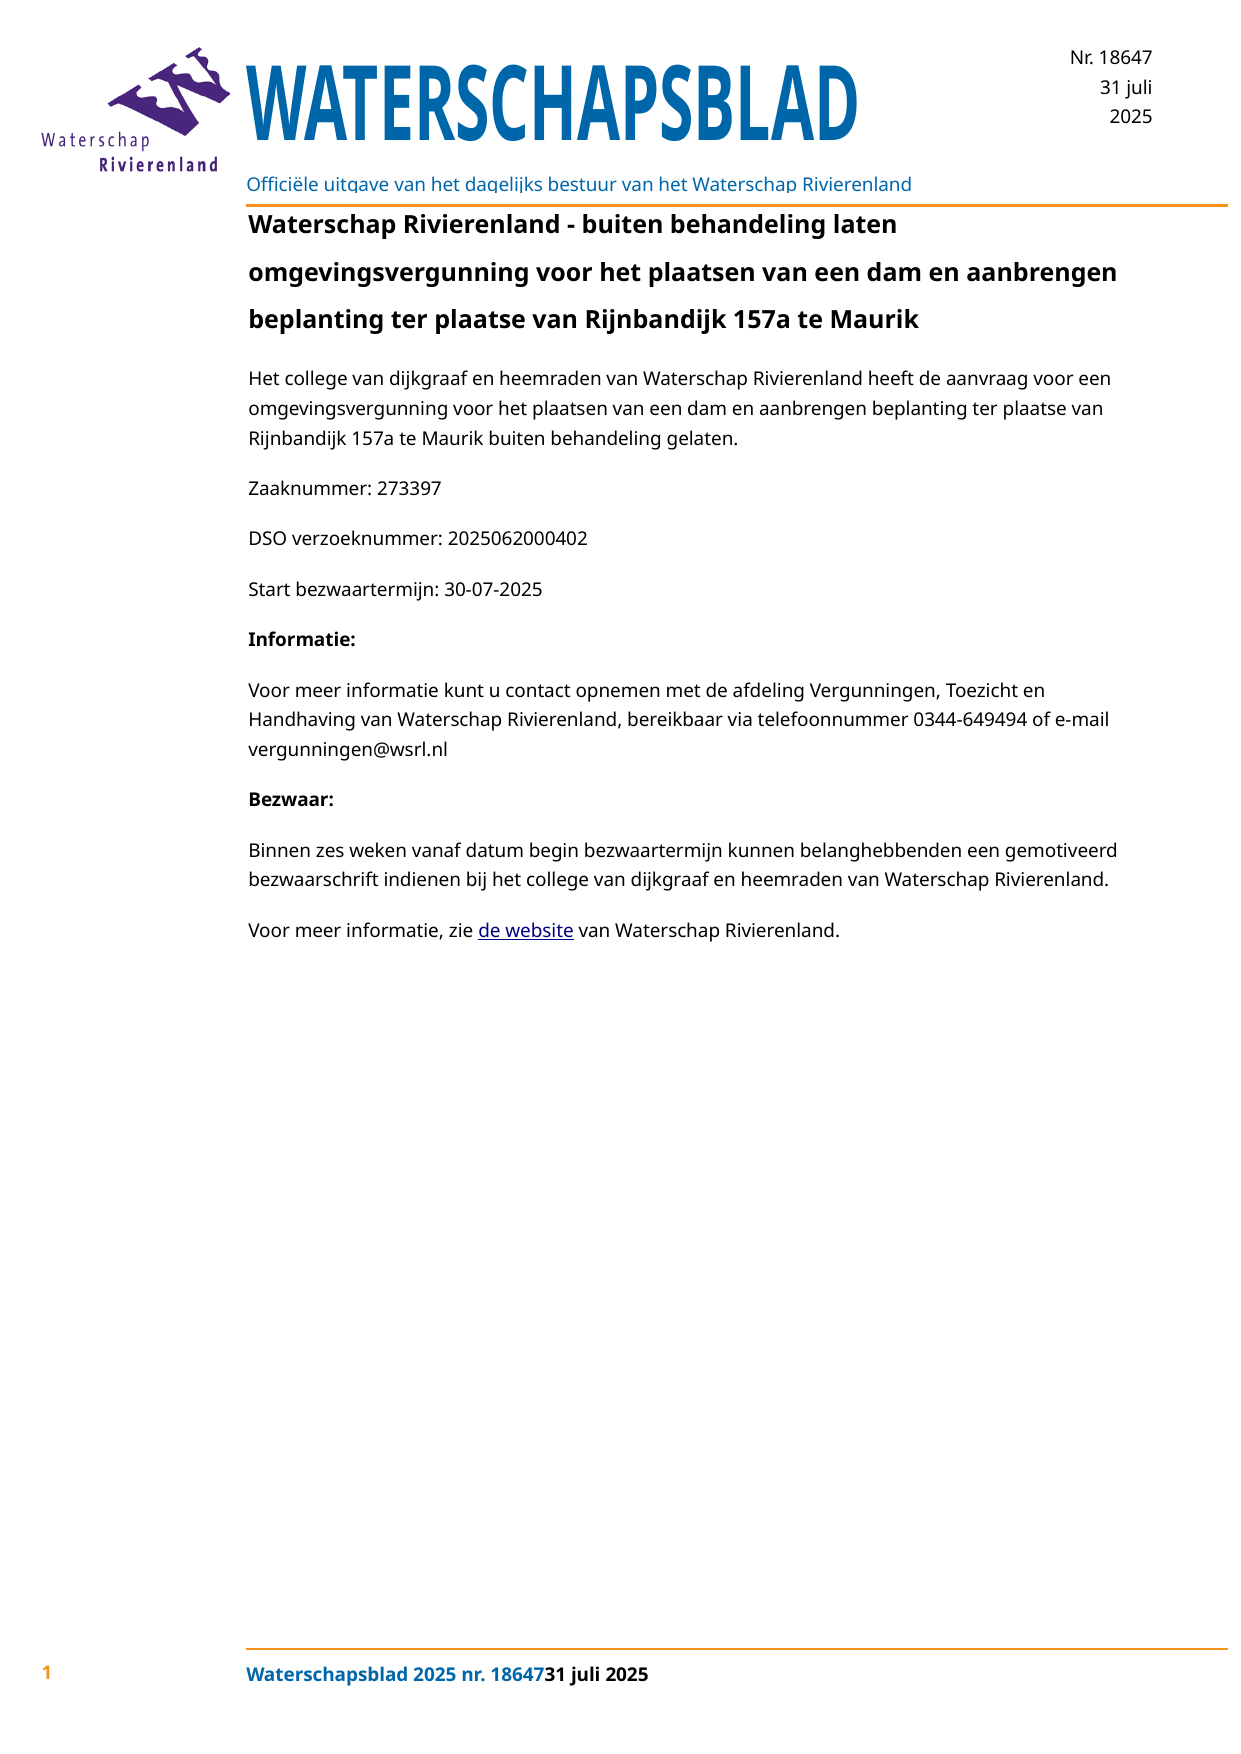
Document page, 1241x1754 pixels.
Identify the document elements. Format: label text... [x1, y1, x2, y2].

text Start bezwaartermijn: 30-07-2025 [248, 576, 1152, 602]
text Bezwaar: [248, 786, 1152, 812]
picture [41, 47, 231, 172]
text Voor meer informatie kunt u contact opnemen met de afdeling Vergunningen, Toezicht en Handhaving van Waterschap Rivierenland, bereikbaar via telefoonnummer 0344-649494 of e-mail vergunningen@wsrl.nl [248, 677, 1152, 762]
text Informatie: [248, 626, 1152, 652]
text Voor meer informatie, zie de website van Waterschap Rivierenland. [248, 917, 1152, 942]
text DSO verzoeknummer: 2025062000402 [248, 526, 1152, 551]
text Zaaknummer: 273397 [248, 475, 1152, 501]
text Het college van dijkgraaf en heemraden van Waterschap Rivierenland heeft de aanvraag voor een omgevingsvergunning voor het plaatsen van een dam en aanbrengen beplanting ter plaatse van Rijnbandijk 157a te Maurik buiten behandeling gelaten. [248, 366, 1152, 450]
text Binnen zes weken vanaf datum begin bezwaartermijn kunnen belanghebbenden een gemotiveerd bezwaarschrift indienen bij het college van dijkgraaf en heemraden van Waterschap Rivierenland. [248, 837, 1152, 892]
text Waterschap Rivierenland - buiten behandeling laten omgevingsvergunning voor het plaatsen van een dam en aanbrengen beplanting ter plaatse van Rijnbandijk 157a te Maurik [248, 207, 1152, 336]
